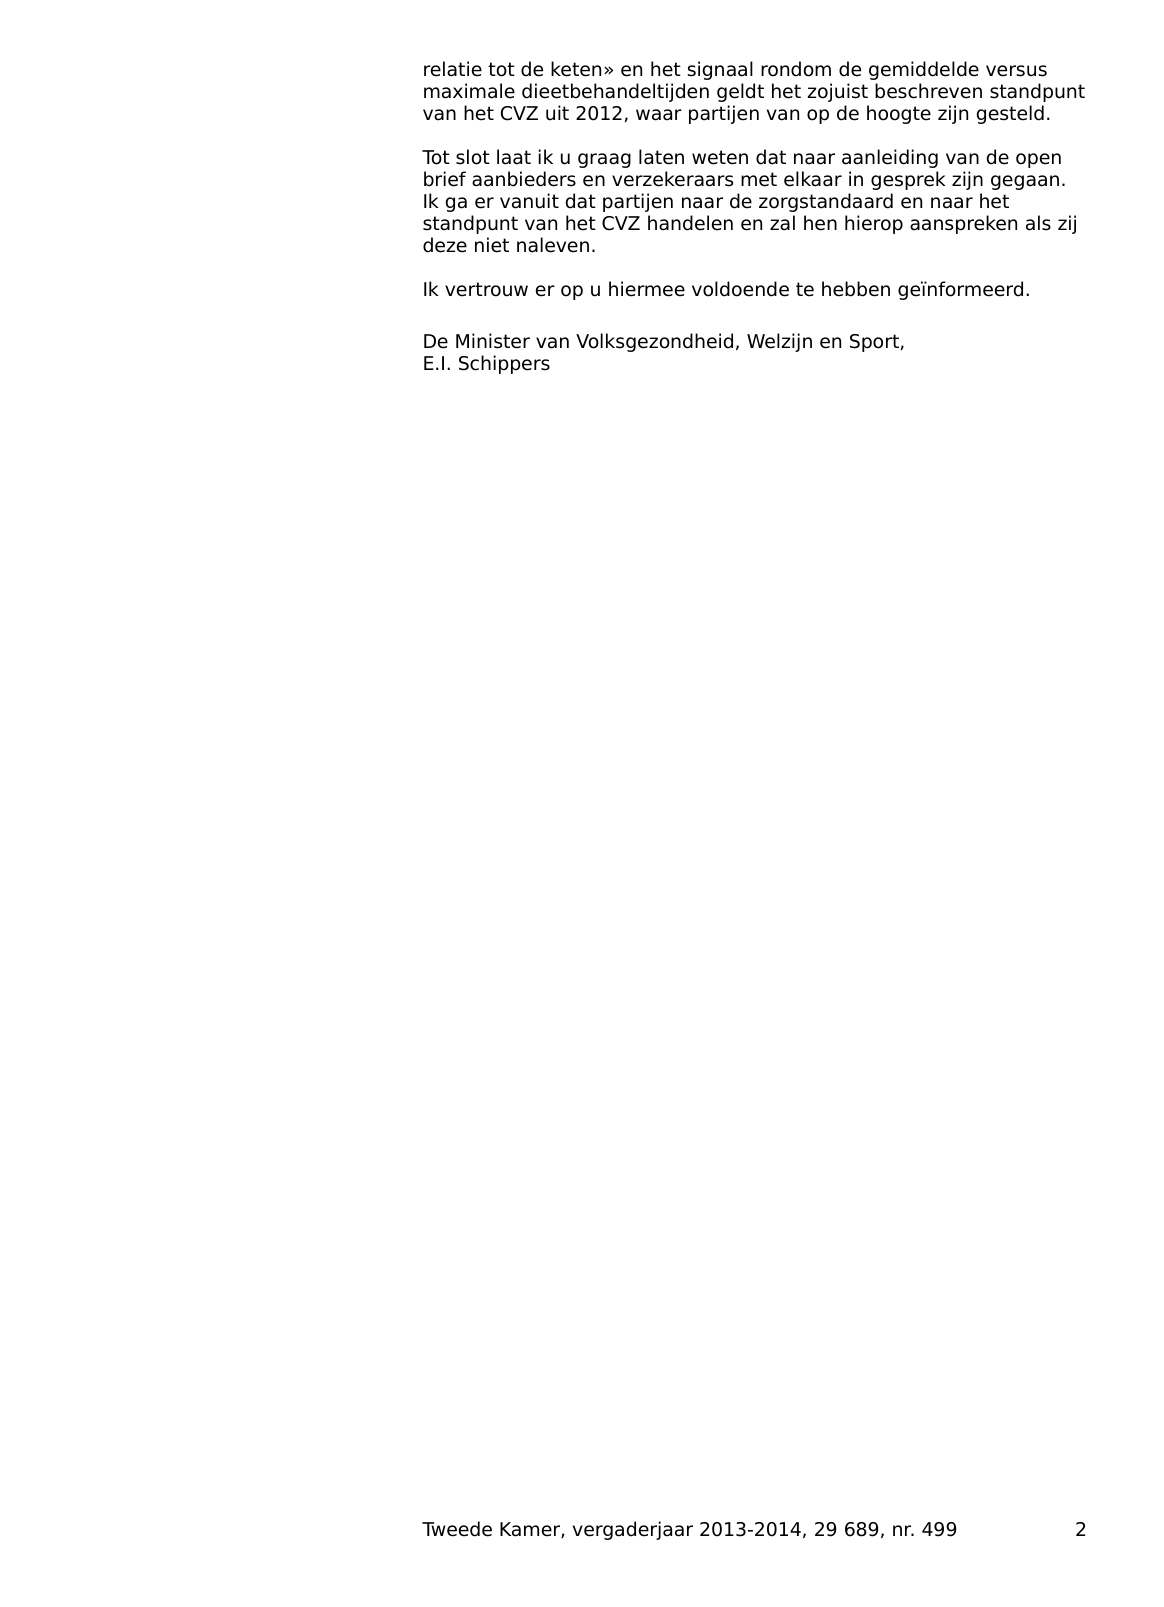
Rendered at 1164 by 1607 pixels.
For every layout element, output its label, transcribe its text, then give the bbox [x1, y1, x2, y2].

text Ik vertrouw er op u hiermee voldoende te hebben geïnformeerd. [422, 279, 1087, 301]
text relatie tot de keten» en het signaal rondom de gemiddelde versus maximale dieetbehandeltijden geldt het zojuist beschreven standpunt van het CVZ uit 2012, waar partijen van op de hoogte zijn gesteld. [422, 59, 1087, 125]
text Tot slot laat ik u graag laten weten dat naar aanleiding van de open brief aanbieders en verzekeraars met elkaar in gesprek zijn gegaan. Ik ga er vanuit dat partijen naar de zorgstandaard en naar het standpunt van het CVZ handelen en zal hen hierop aanspreken als zij deze niet naleven. [422, 147, 1087, 257]
text De Minister van Volksgezondheid, Welzijn en Sport, E.I. Schippers [422, 331, 1087, 375]
